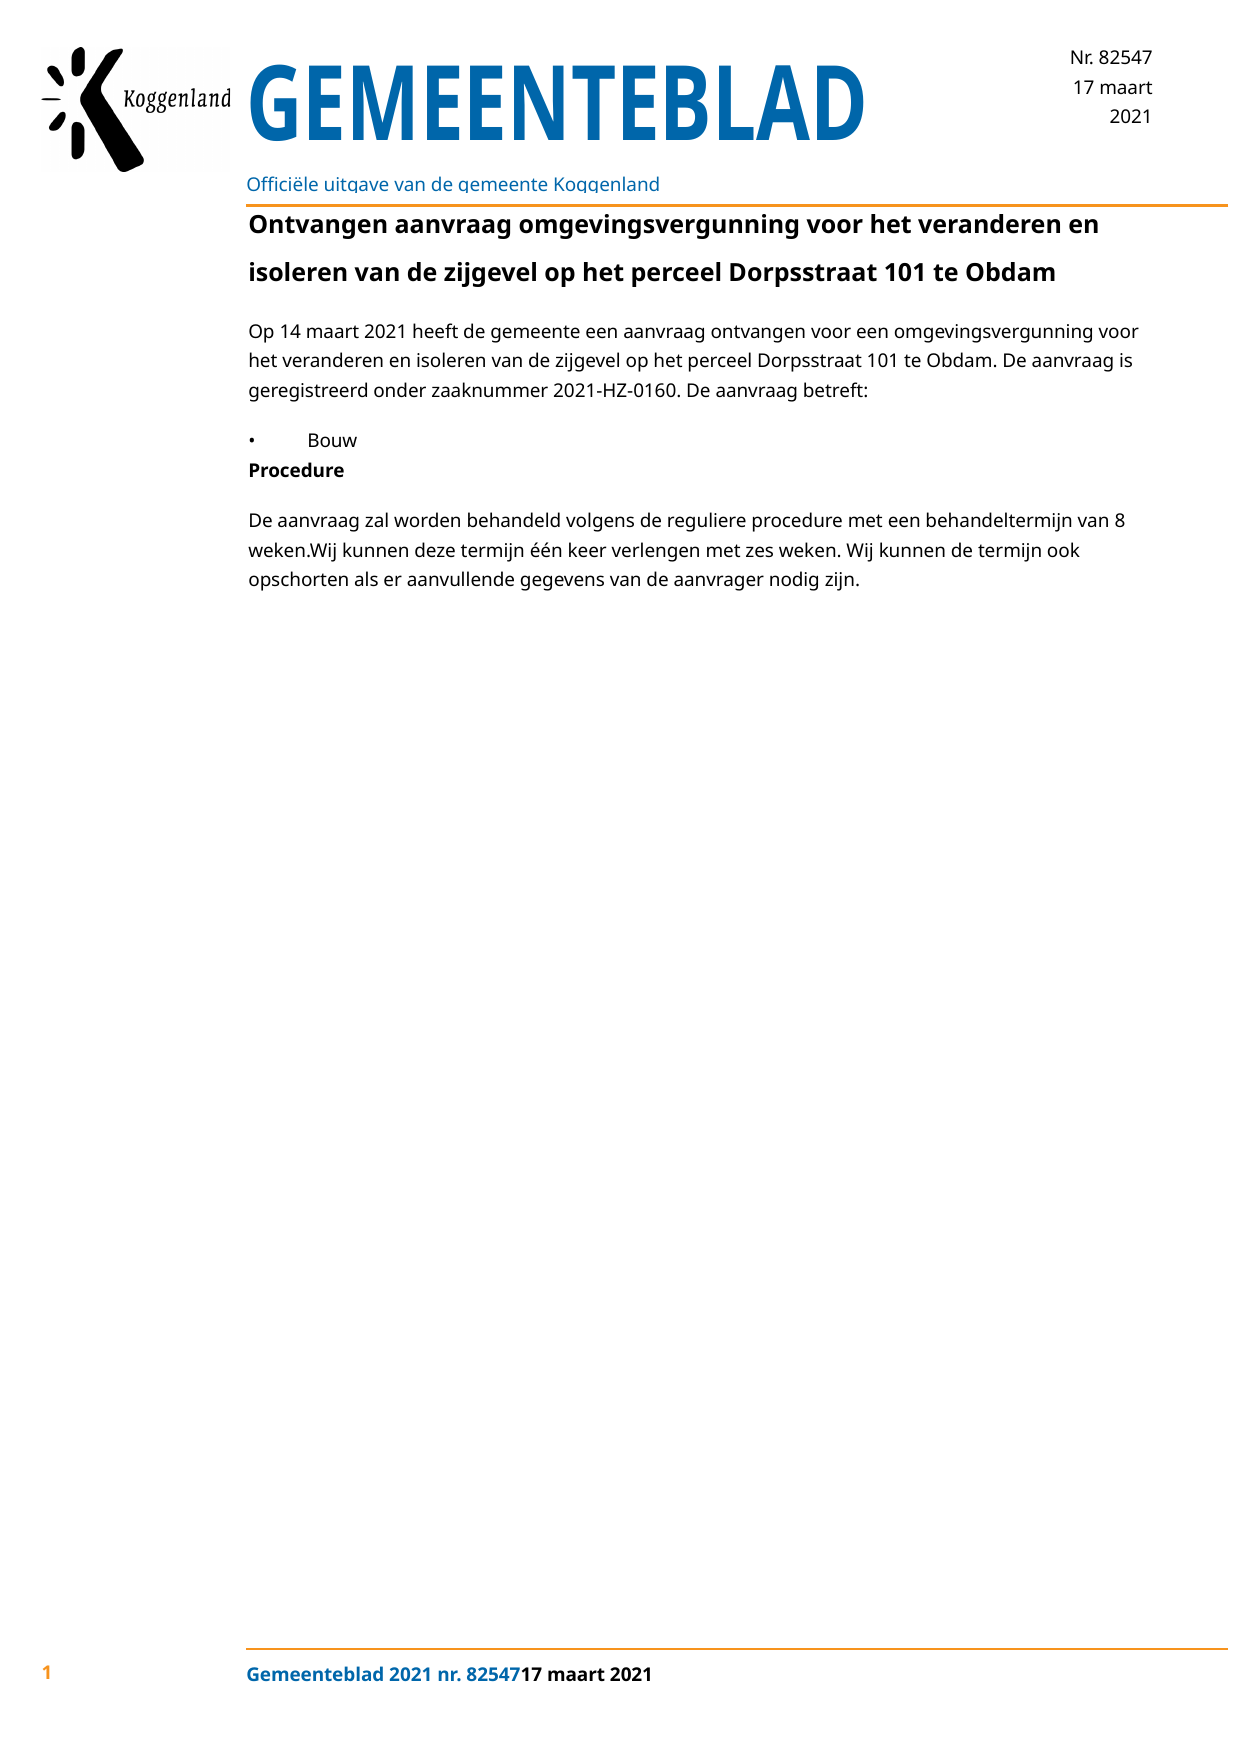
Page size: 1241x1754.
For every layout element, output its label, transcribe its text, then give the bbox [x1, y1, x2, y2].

text Ontvangen aanvraag omgevingsvergunning voor het veranderen en isoleren van de zijgevel op het perceel Dorpsstraat 101 te Obdam [248, 207, 1152, 288]
picture [41, 47, 231, 172]
text Op 14 maart 2021 heeft de gemeente een aanvraag ontvangen voor een omgevingsvergunning voor het veranderen en isoleren van de zijgevel op het perceel Dorpsstraat 101 te Obdam. De aanvraag is geregistreerd onder zaaknummer 2021-HZ-0160. De aanvraag betreft: [248, 318, 1152, 403]
text De aanvraag zal worden behandeld volgens de reguliere procedure met een behandeltermijn van 8 weken.Wij kunnen deze termijn één keer verlengen met zes weken. Wij kunnen de termijn ook opschorten als er aanvullende gegevens van de aanvrager nodig zijn. [248, 507, 1152, 592]
text Procedure [248, 457, 1152, 483]
list Bouw [248, 427, 1152, 453]
